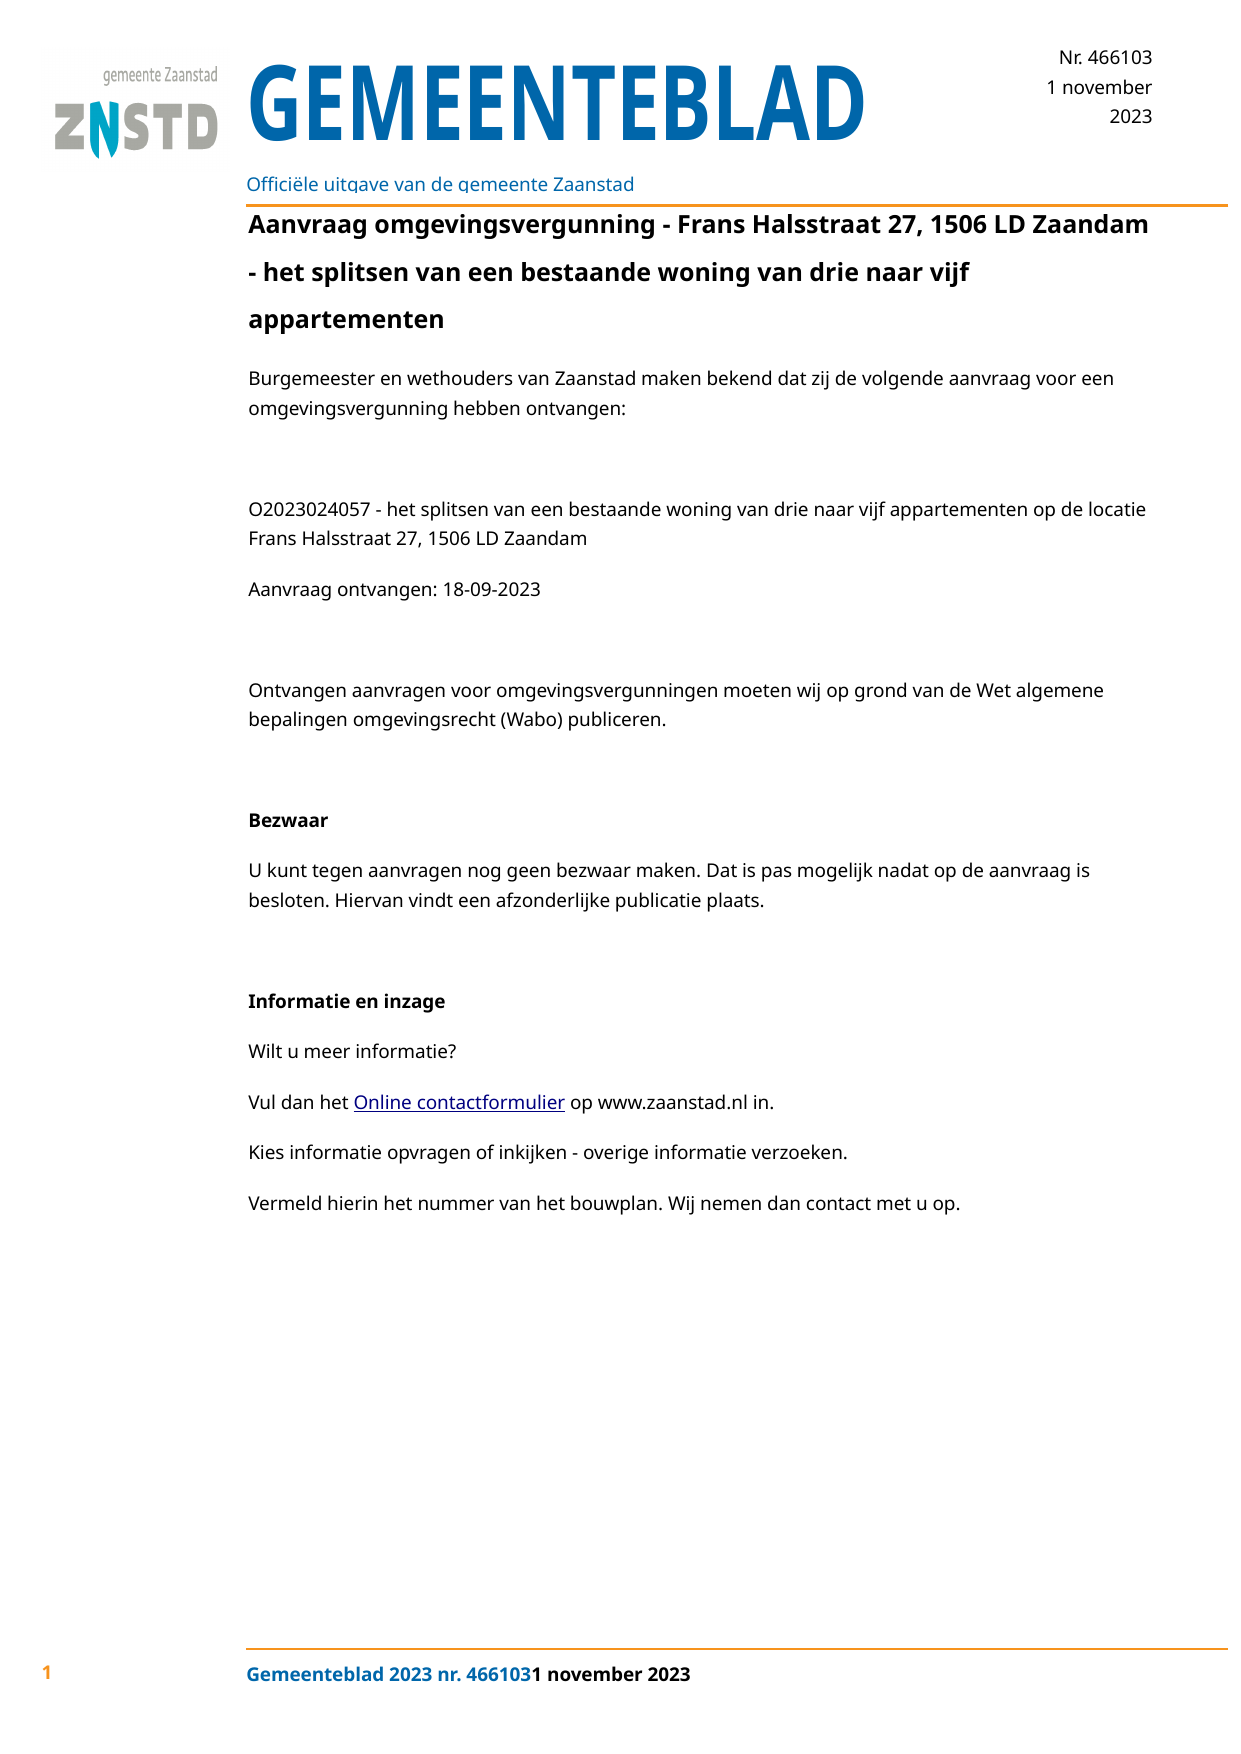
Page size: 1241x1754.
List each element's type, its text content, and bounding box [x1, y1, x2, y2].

picture [41, 47, 231, 172]
text Bezwaar [248, 807, 1152, 833]
text U kunt tegen aanvragen nog geen bezwaar maken. Dat is pas mogelijk nadat op de aanvraag is besloten. Hiervan vindt een afzonderlijke publicatie plaats. [248, 858, 1152, 913]
text O2023024057 - het splitsen van een bestaande woning van drie naar vijf appartementen op de locatie Frans Halsstraat 27, 1506 LD Zaandam [248, 496, 1152, 551]
text Vermeld hierin het nummer van het bouwplan. Wij nemen dan contact met u op. [248, 1190, 1152, 1215]
text Vul dan het Online contactformulier op www.zaanstad.nl in. [248, 1089, 1152, 1114]
text Aanvraag ontvangen: 18-09-2023 [248, 576, 1152, 602]
text Wilt u meer informatie? [248, 1038, 1152, 1064]
text Ontvangen aanvragen voor omgevingsvergunningen moeten wij op grond van de Wet algemene bepalingen omgevingsrecht (Wabo) publiceren. [248, 677, 1152, 732]
text Kies informatie opvragen of inkijken - overige informatie verzoeken. [248, 1139, 1152, 1165]
text Aanvraag omgevingsvergunning - Frans Halsstraat 27, 1506 LD Zaandam - het splitsen van een bestaande woning van drie naar vijf appartementen [248, 207, 1152, 336]
text Informatie en inzage [248, 988, 1152, 1014]
text Burgemeester en wethouders van Zaanstad maken bekend dat zij de volgende aanvraag voor een omgevingsvergunning hebben ontvangen: [248, 366, 1152, 421]
